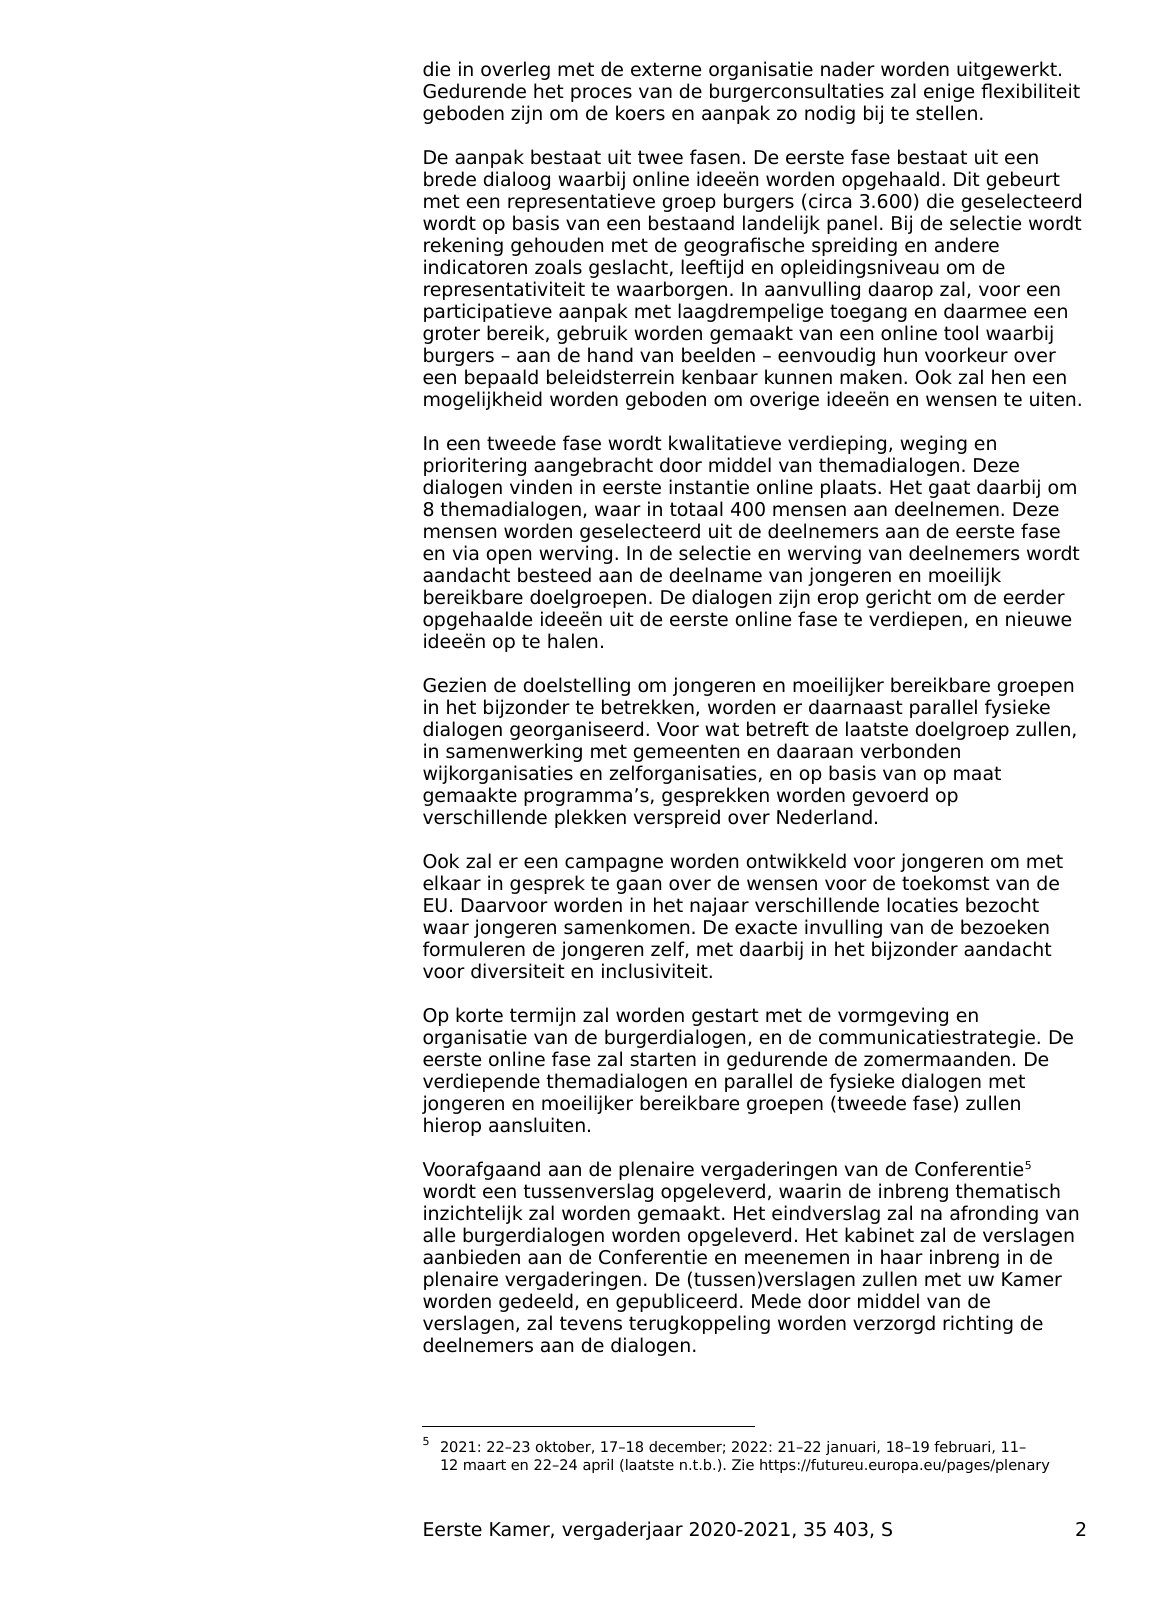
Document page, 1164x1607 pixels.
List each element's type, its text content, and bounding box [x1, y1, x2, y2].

text De aanpak bestaat uit twee fasen. De eerste fase bestaat uit een brede dialoog waarbij online ideeën worden opgehaald. Dit gebeurt met een representatieve groep burgers (circa 3.600) die geselecteerd wordt op basis van een bestaand landelijk panel. Bij de selectie wordt rekening gehouden met de geografische spreiding en andere indicatoren zoals geslacht, leeftijd en opleidingsniveau om de representativiteit te waarborgen. In aanvulling daarop zal, voor een participatieve aanpak met laagdrempelige toegang en daarmee een groter bereik, gebruik worden gemaakt van een online tool waarbij burgers – aan de hand van beelden – eenvoudig hun voorkeur over een bepaald beleidsterrein kenbaar kunnen maken. Ook zal hen een mogelijkheid worden geboden om overige ideeën en wensen te uiten. [422, 147, 1087, 411]
text Op korte termijn zal worden gestart met de vormgeving en organisatie van de burgerdialogen, en de communicatiestrategie. De eerste online fase zal starten in gedurende de zomermaanden. De verdiepende themadialogen en parallel de fysieke dialogen met jongeren en moeilijker bereikbare groepen (tweede fase) zullen hierop aansluiten. [422, 1005, 1087, 1137]
text Voorafgaand aan de plenaire vergaderingen van de Conferentie wordt een tussenverslag opgeleverd, waarin de inbreng thematisch inzichtelijk zal worden gemaakt. Het eindverslag zal na afronding van alle burgerdialogen worden opgeleverd. Het kabinet zal de verslagen aanbieden aan de Conferentie en meenemen in haar inbreng in de plenaire vergaderingen. De (tussen)verslagen zullen met uw Kamer worden gedeeld, en gepubliceerd. Mede door middel van de verslagen, zal tevens terugkoppeling worden verzorgd richting de deelnemers aan de dialogen. [422, 1159, 1087, 1357]
text In een tweede fase wordt kwalitatieve verdieping, weging en prioritering aangebracht door middel van themadialogen. Deze dialogen vinden in eerste instantie online plaats. Het gaat daarbij om 8 themadialogen, waar in totaal 400 mensen aan deelnemen. Deze mensen worden geselecteerd uit de deelnemers aan de eerste fase en via open werving. In de selectie en werving van deelnemers wordt aandacht besteed aan de deelname van jongeren en moeilijk bereikbare doelgroepen. De dialogen zijn erop gericht om de eerder opgehaalde ideeën uit de eerste online fase te verdiepen, en nieuwe ideeën op te halen. [422, 433, 1087, 653]
text die in overleg met de externe organisatie nader worden uitgewerkt. Gedurende het proces van de burgerconsultaties zal enige flexibiliteit geboden zijn om de koers en aanpak zo nodig bij te stellen. [422, 59, 1087, 125]
text Ook zal er een campagne worden ontwikkeld voor jongeren om met elkaar in gesprek te gaan over de wensen voor de toekomst van de EU. Daarvoor worden in het najaar verschillende locaties bezocht waar jongeren samenkomen. De exacte invulling van de bezoeken formuleren de jongeren zelf, met daarbij in het bijzonder aandacht voor diversiteit en inclusiviteit. [422, 851, 1087, 983]
text Gezien de doelstelling om jongeren en moeilijker bereikbare groepen in het bijzonder te betrekken, worden er daarnaast parallel fysieke dialogen georganiseerd. Voor wat betreft de laatste doelgroep zullen, in samenwerking met gemeenten en daaraan verbonden wijkorganisaties en zelforganisaties, en op basis van op maat gemaakte programma’s, gesprekken worden gevoerd op verschillende plekken verspreid over Nederland. [422, 675, 1087, 829]
text 2021: 22–23 oktober, 17–18 december; 2022: 21–22 januari, 18–19 februari, 11–12 maart en 22–24 april (laatste n.t.b.). Zie https://futureu.europa.eu/pages/plenary [422, 1435, 1087, 1474]
